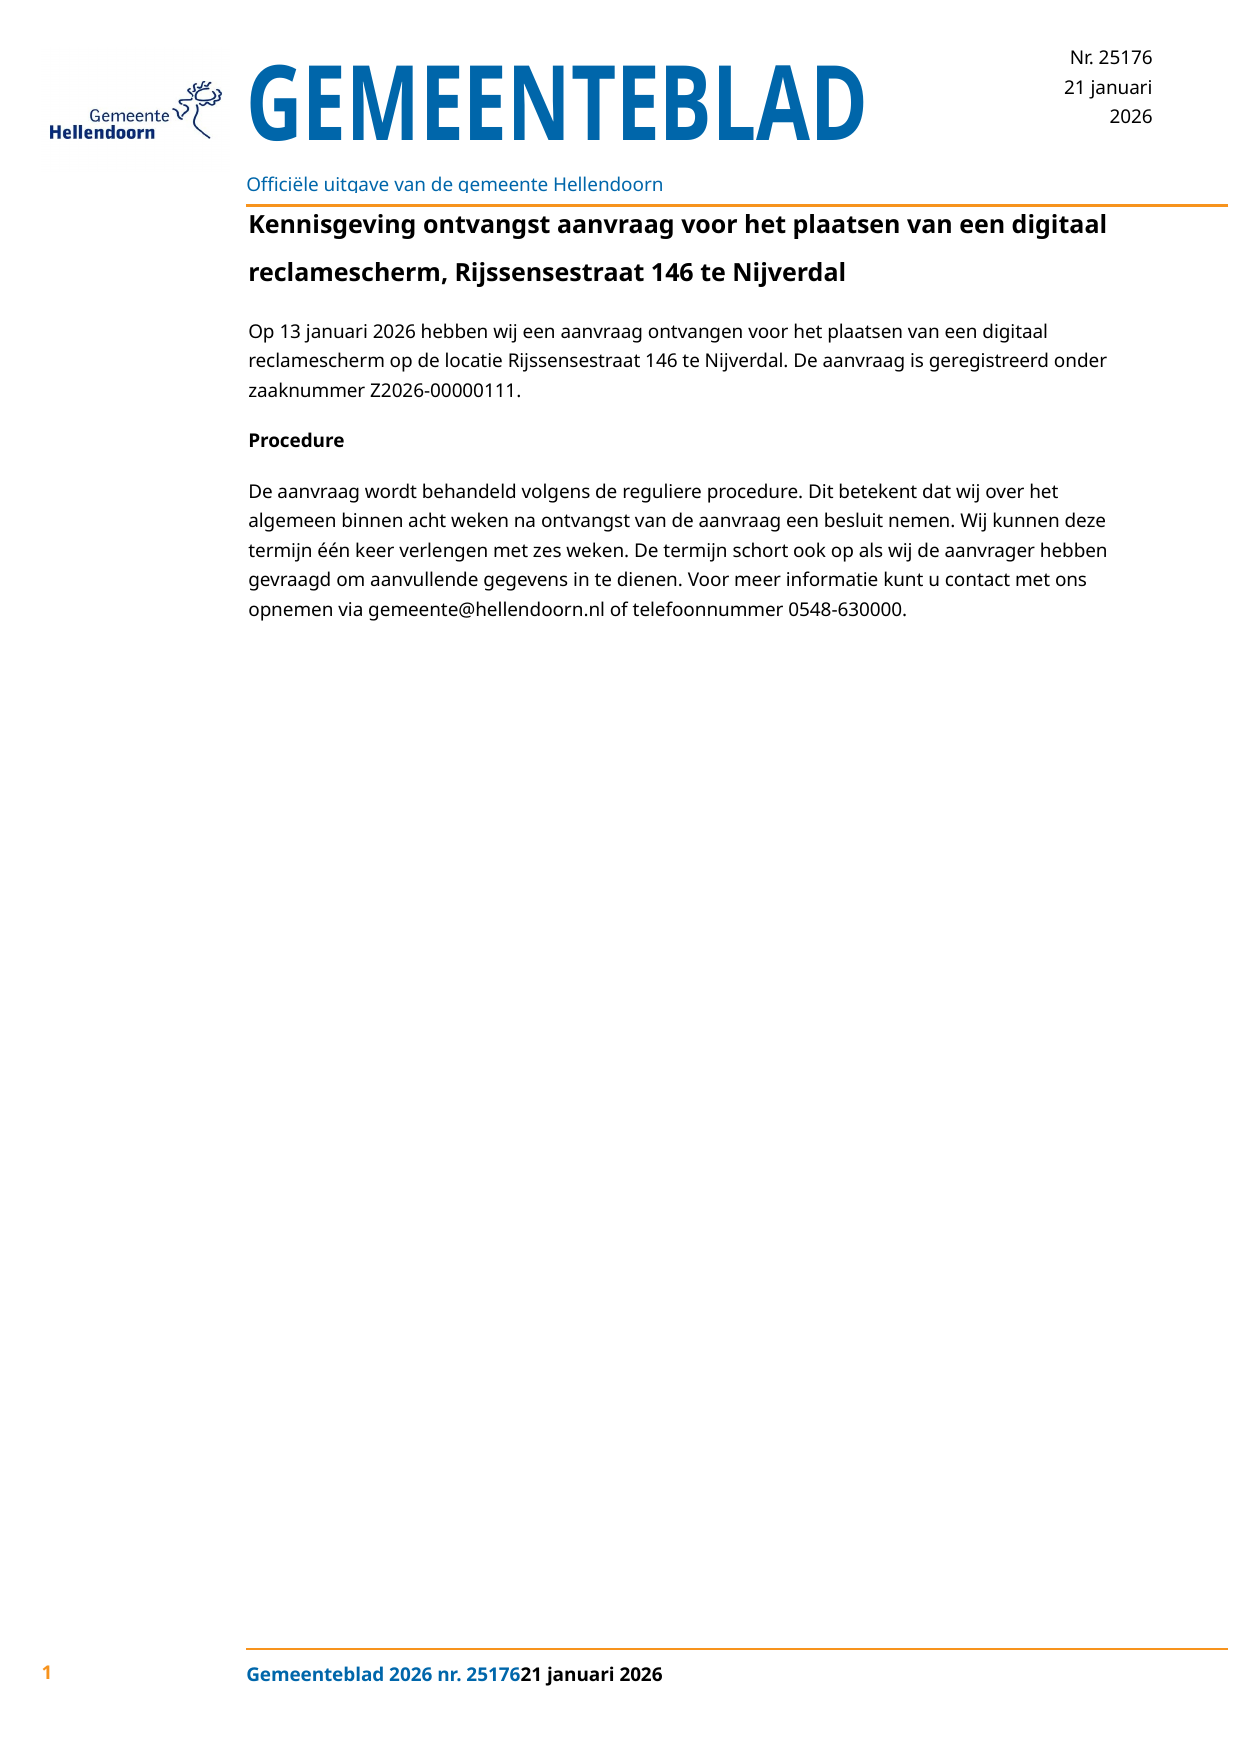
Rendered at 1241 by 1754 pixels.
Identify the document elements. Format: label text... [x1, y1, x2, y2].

text Procedure [248, 427, 1152, 453]
text Op 13 januari 2026 hebben wij een aanvraag ontvangen voor het plaatsen van een digitaal reclamescherm op de locatie Rijssensestraat 146 te Nijverdal. De aanvraag is geregistreerd onder zaaknummer Z2026-00000111. [248, 318, 1152, 403]
picture [41, 47, 231, 172]
text De aanvraag wordt behandeld volgens de reguliere procedure. Dit betekent dat wij over het algemeen binnen acht weken na ontvangst van de aanvraag een besluit nemen. Wij kunnen deze termijn één keer verlengen met zes weken. De termijn schort ook op als wij de aanvrager hebben gevraagd om aanvullende gegevens in te dienen. Voor meer informatie kunt u contact met ons opnemen via gemeente@hellendoorn.nl of telefoonnummer 0548-630000. [248, 478, 1152, 622]
text Kennisgeving ontvangst aanvraag voor het plaatsen van een digitaal reclamescherm, Rijssensestraat 146 te Nijverdal [248, 207, 1152, 288]
